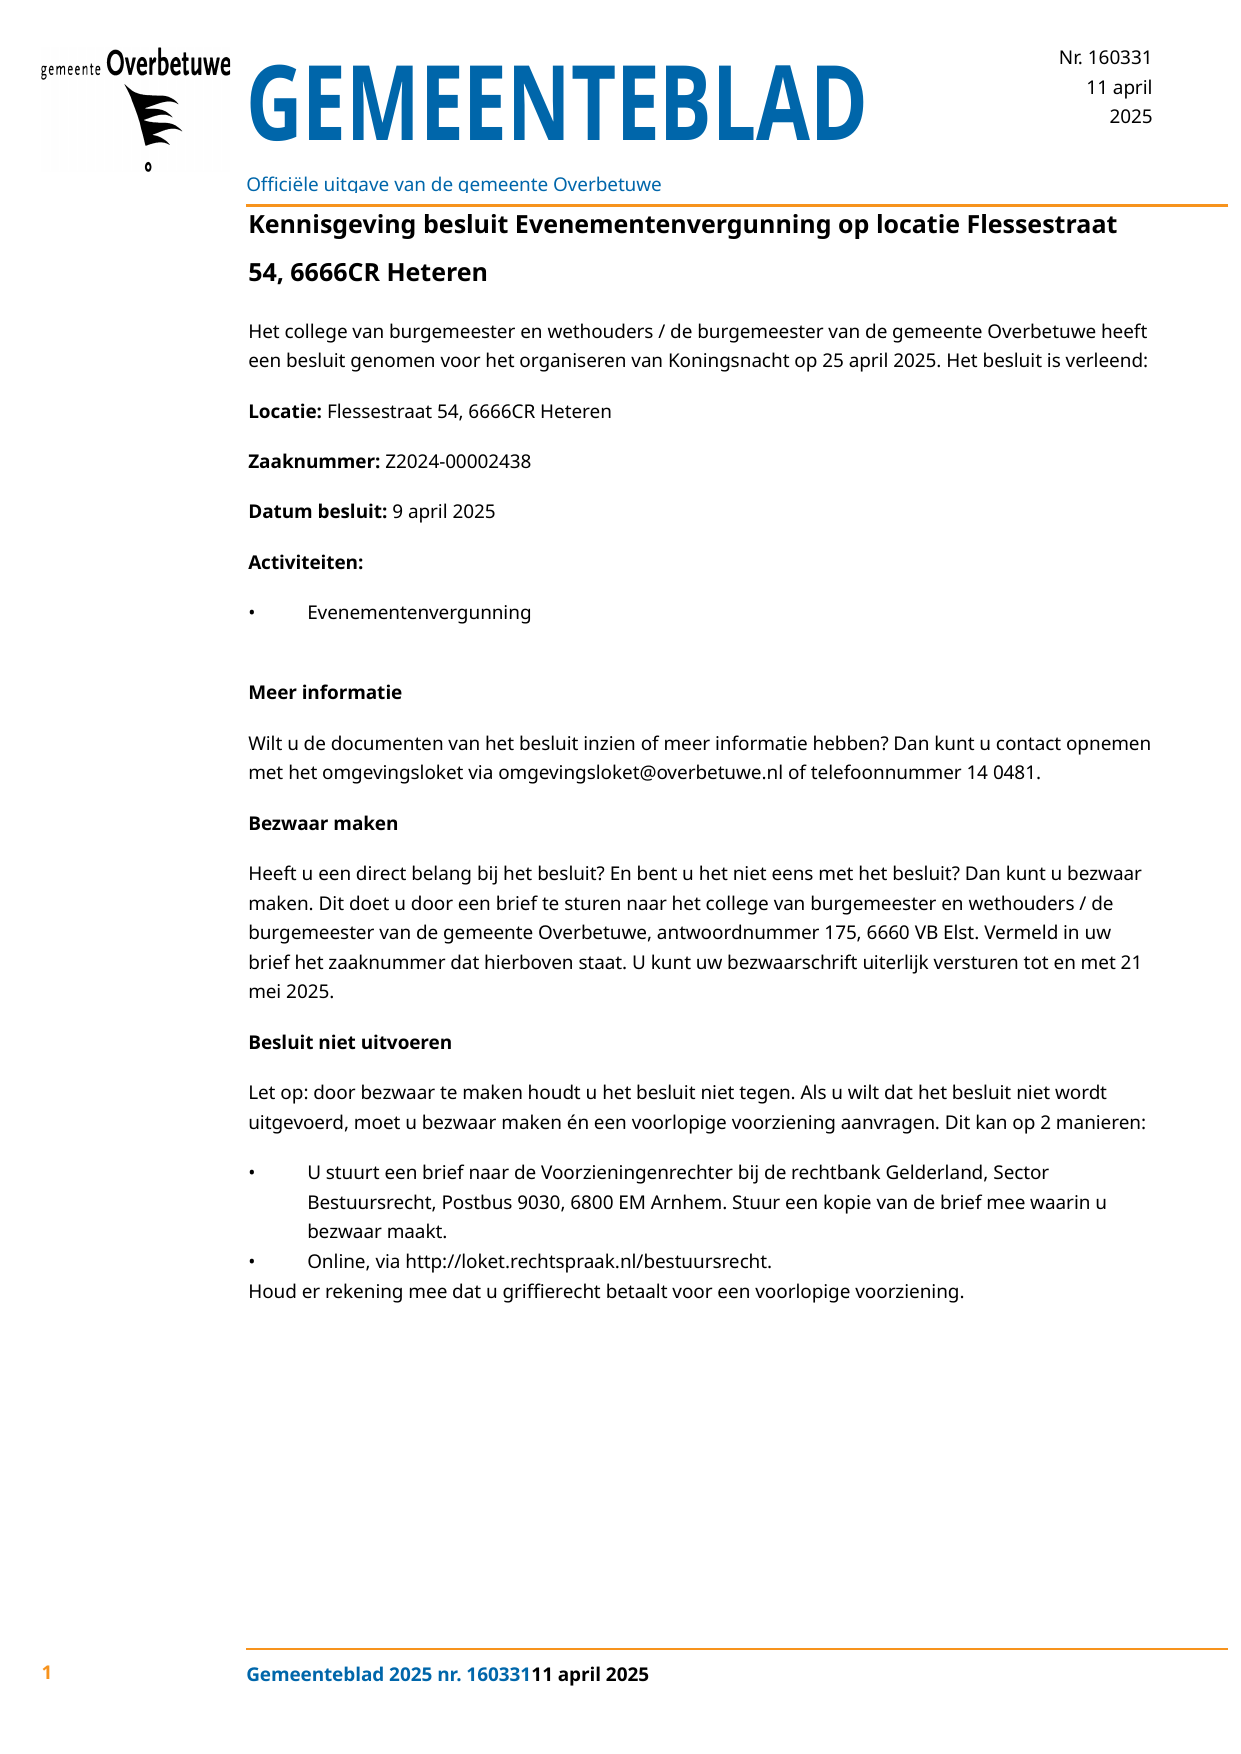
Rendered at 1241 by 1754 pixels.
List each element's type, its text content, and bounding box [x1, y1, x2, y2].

text Datum besluit: 9 april 2025 [248, 499, 1152, 524]
text Het college van burgemeester en wethouders / de burgemeester van de gemeente Overbetuwe heeft een besluit genomen voor het organiseren van Koningsnacht op 25 april 2025. Het besluit is verleend: [248, 318, 1152, 373]
list Evenementenvergunning [248, 599, 1152, 625]
text Bezwaar maken [248, 810, 1152, 836]
text Houd er rekening mee dat u griffierecht betaalt voor een voorlopige voorziening. [248, 1278, 1152, 1304]
text Kennisgeving besluit Evenementenvergunning op locatie Flessestraat 54, 6666CR Heteren [248, 207, 1152, 288]
text Besluit niet uitvoeren [248, 1029, 1152, 1055]
list Online, via http://loket.rechtspraak.nl/bestuursrecht. [248, 1248, 1152, 1274]
text Let op: door bezwaar te maken houdt u het besluit niet tegen. Als u wilt dat het besluit niet wordt uitgevoerd, moet u bezwaar maken én een voorlopige voorziening aanvragen. Dit kan op 2 manieren: [248, 1079, 1152, 1135]
text Activiteiten: [248, 549, 1152, 575]
text Wilt u de documenten van het besluit inzien of meer informatie hebben? Dan kunt u contact opnemen met het omgevingsloket via omgevingsloket@overbetuwe.nl of telefoonnummer 14 0481. [248, 730, 1152, 785]
list U stuurt een brief naar de Voorzieningenrechter bij de rechtbank Gelderland, Sector Bestuursrecht, Postbus 9030, 6800 EM Arnhem. Stuur een kopie van de brief mee waarin u bezwaar maakt. [248, 1159, 1152, 1244]
text Meer informatie [248, 679, 1152, 705]
text Locatie: Flessestraat 54, 6666CR Heteren [248, 398, 1152, 424]
picture [41, 47, 231, 172]
text Zaaknummer: Z2024-00002438 [248, 448, 1152, 474]
text Heeft u een direct belang bij het besluit? En bent u het niet eens met het besluit? Dan kunt u bezwaar maken. Dit doet u door een brief te sturen naar het college van burgemeester en wethouders / de burgemeester van de gemeente Overbetuwe, antwoordnummer 175, 6660 VB Elst. Vermeld in uw brief het zaaknummer dat hierboven staat. U kunt uw bezwaarschrift uiterlijk versturen tot en met 21 mei 2025. [248, 860, 1152, 1004]
